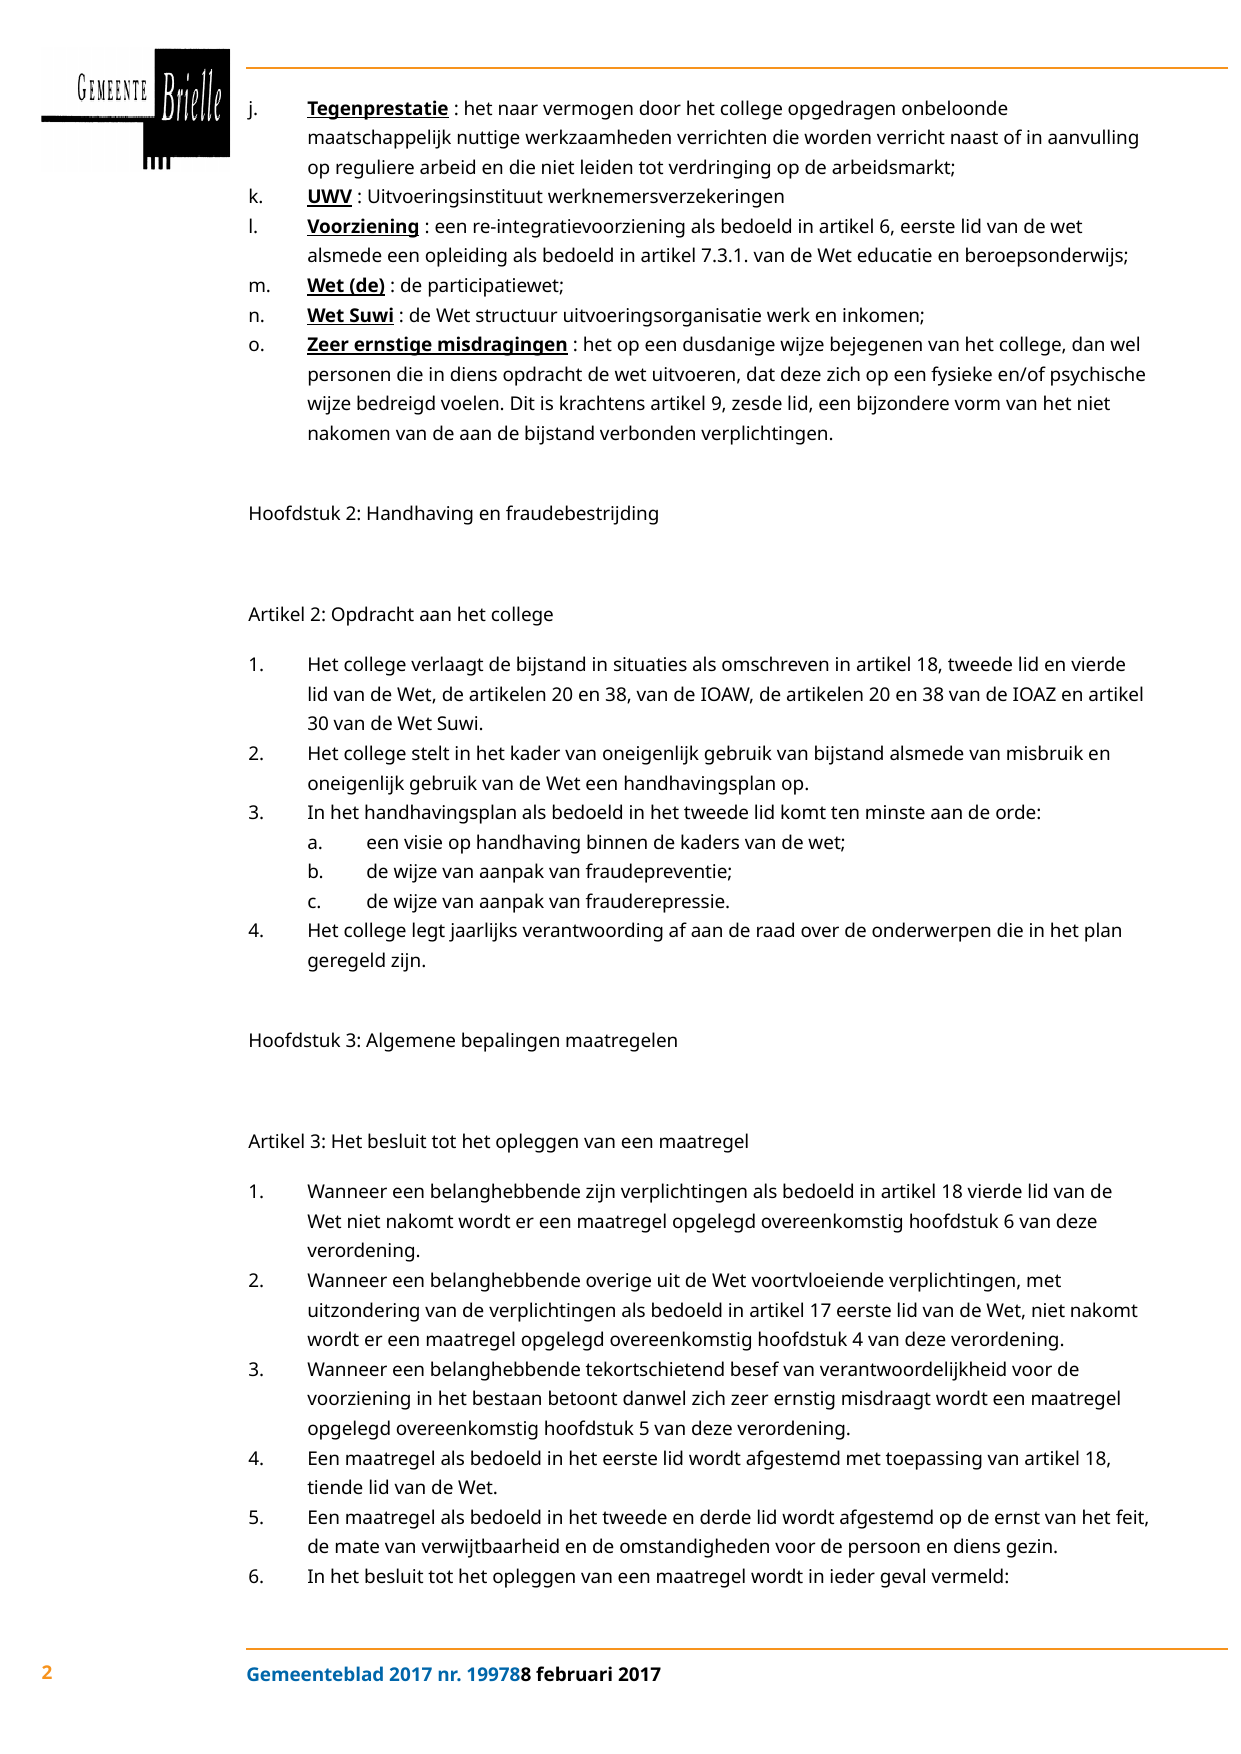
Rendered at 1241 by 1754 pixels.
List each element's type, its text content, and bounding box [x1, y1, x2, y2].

list In het besluit tot het opleggen van een maatregel wordt in ieder geval vermeld: [248, 1563, 1152, 1589]
list UWV : Uitvoeringsinstituut werknemersverzekeringen [248, 183, 1152, 209]
picture [41, 47, 231, 172]
list een visie op handhaving binnen de kaders van de wet; [307, 829, 1152, 855]
list Zeer ernstige misdragingen : het op een dusdanige wijze bejegenen van het college, dan wel personen die in diens opdracht de wet uitvoeren, dat deze zich op een fysieke en/of psychische wijze bedreigd voelen. Dit is krachtens artikel 9, zesde lid, een bijzondere vorm van het niet nakomen van de aan de bijstand verbonden verplichtingen. [248, 331, 1152, 446]
list In het handhavingsplan als bedoeld in het tweede lid komt ten minste aan de orde: [248, 799, 1152, 825]
list de wijze van aanpak van frauderepressie. [307, 888, 1152, 914]
list Tegenprestatie : het naar vermogen door het college opgedragen onbeloonde maatschappelijk nuttige werkzaamheden verrichten die worden verricht naast of in aanvulling op reguliere arbeid en die niet leiden tot verdringing op de arbeidsmarkt; [248, 95, 1152, 180]
list Een maatregel als bedoeld in het tweede en derde lid wordt afgestemd op de ernst van het feit, de mate van verwijtbaarheid en de omstandigheden voor de persoon en diens gezin. [248, 1504, 1152, 1559]
list Wet Suwi : de Wet structuur uitvoeringsorganisatie werk en inkomen; [248, 302, 1152, 328]
list Voorziening : een re-integratievoorziening als bedoeld in artikel 6, eerste lid van de wet alsmede een opleiding als bedoeld in artikel 7.3.1. van de Wet educatie en beroepsonderwijs; [248, 213, 1152, 268]
list Het college stelt in het kader van oneigenlijk gebruik van bijstand alsmede van misbruik en oneigenlijk gebruik van de Wet een handhavingsplan op. [248, 740, 1152, 796]
list Wanneer een belanghebbende zijn verplichtingen als bedoeld in artikel 18 vierde lid van de Wet niet nakomt wordt er een maatregel opgelegd overeenkomstig hoofdstuk 6 van deze verordening. [248, 1178, 1152, 1263]
text Hoofdstuk 3: Algemene bepalingen maatregelen [248, 1027, 1152, 1053]
list Het college legt jaarlijks verantwoording af aan de raad over de onderwerpen die in het plan geregeld zijn. [248, 918, 1152, 973]
list Wet (de) : de participatiewet; [248, 272, 1152, 298]
list Wanneer een belanghebbende overige uit de Wet voortvloeiende verplichtingen, met uitzondering van de verplichtingen als bedoeld in artikel 17 eerste lid van de Wet, niet nakomt wordt er een maatregel opgelegd overeenkomstig hoofdstuk 4 van deze verordening. [248, 1267, 1152, 1352]
list Een maatregel als bedoeld in het eerste lid wordt afgestemd met toepassing van artikel 18, tiende lid van de Wet. [248, 1445, 1152, 1500]
text Hoofdstuk 2: Handhaving en fraudebestrijding [248, 500, 1152, 526]
text Artikel 3: Het besluit tot het opleggen van een maatregel [248, 1128, 1152, 1154]
list Wanneer een belanghebbende tekortschietend besef van verantwoordelijkheid voor de voorziening in het bestaan betoont danwel zich zeer ernstig misdraagt wordt een maatregel opgelegd overeenkomstig hoofdstuk 5 van deze verordening. [248, 1356, 1152, 1441]
list de wijze van aanpak van fraudepreventie; [307, 858, 1152, 884]
list Het college verlaagt de bijstand in situaties als omschreven in artikel 18, tweede lid en vierde lid van de Wet, de artikelen 20 en 38, van de IOAW, de artikelen 20 en 38 van de IOAZ en artikel 30 van de Wet Suwi. [248, 651, 1152, 736]
text Artikel 2: Opdracht aan het college [248, 601, 1152, 627]
